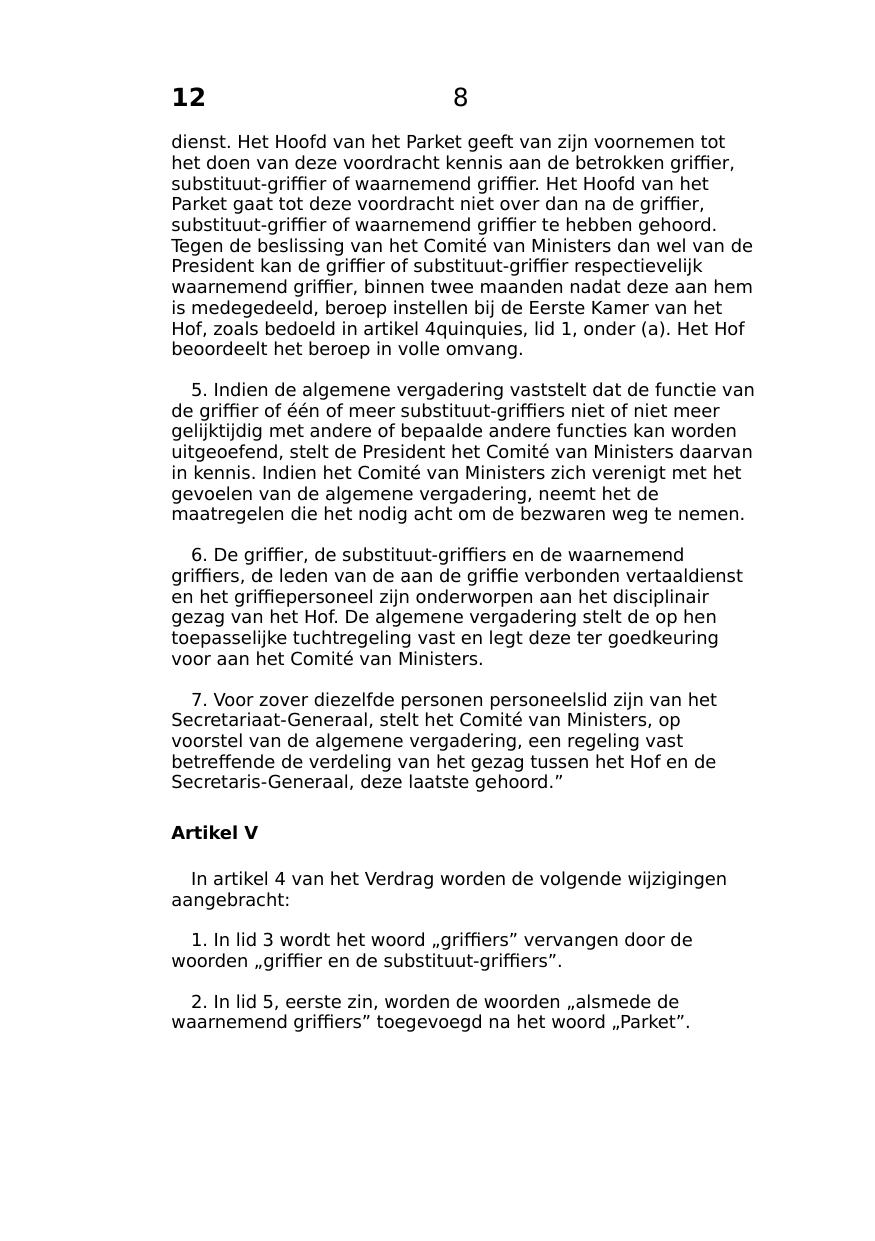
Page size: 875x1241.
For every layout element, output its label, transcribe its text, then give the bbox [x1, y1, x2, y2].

subtitle Artikel V [171, 823, 756, 844]
text 7. Voor zover diezelfde personen personeelslid zijn van het Secretariaat-Generaal, stelt het Comité van Ministers, op voorstel van de algemene vergadering, een regeling vast betreffende de verdeling van het gezag tussen het Hof en de Secretaris-Generaal, deze laatste gehoord.” [171, 689, 756, 793]
text 1. In lid 3 wordt het woord „griffiers” vervangen door de woorden „griffier en de substituut-griffiers”. [171, 930, 756, 972]
text 6. De griffier, de substituut-griffiers en de waarnemend griffiers, de leden van de aan de griffie verbonden vertaaldienst en het griffiepersoneel zijn onderworpen aan het disciplinair gezag van het Hof. De algemene vergadering stelt de op hen toepasselijke tuchtregeling vast en legt deze ter goedkeuring voor aan het Comité van Ministers. [171, 545, 756, 669]
text 2. In lid 5, eerste zin, worden de woorden „alsmede de waarnemend griffiers” toegevoegd na het woord „Parket”. [171, 992, 756, 1033]
text 5. Indien de algemene vergadering vaststelt dat de functie van de griffier of één of meer substituut-griffiers niet of niet meer gelijktijdig met andere of bepaalde andere functies kan worden uitgeoefend, stelt de President het Comité van Ministers daarvan in kennis. Indien het Comité van Ministers zich verenigt met het gevoelen van de algemene vergadering, neemt het de maatregelen die het nodig acht om de bezwaren weg te nemen. [171, 380, 756, 525]
text dienst. Het Hoofd van het Parket geeft van zijn voornemen tot het doen van deze voordracht kennis aan de betrokken griffier, substituut-griffier of waarnemend griffier. Het Hoofd van het Parket gaat tot deze voordracht niet over dan na de griffier, substituut-griffier of waarnemend griffier te hebben gehoord. Tegen de beslissing van het Comité van Ministers dan wel van de President kan de griffier of substituut-griffier respectievelijk waarnemend griffier, binnen twee maanden nadat deze aan hem is medegedeeld, beroep instellen bij de Eerste Kamer van het Hof, zoals bedoeld in artikel 4quinquies, lid 1, onder (a). Het Hof beoordeelt het beroep in volle omvang. [171, 132, 756, 360]
text In artikel 4 van het Verdrag worden de volgende wijzigingen aangebracht: [171, 869, 756, 910]
